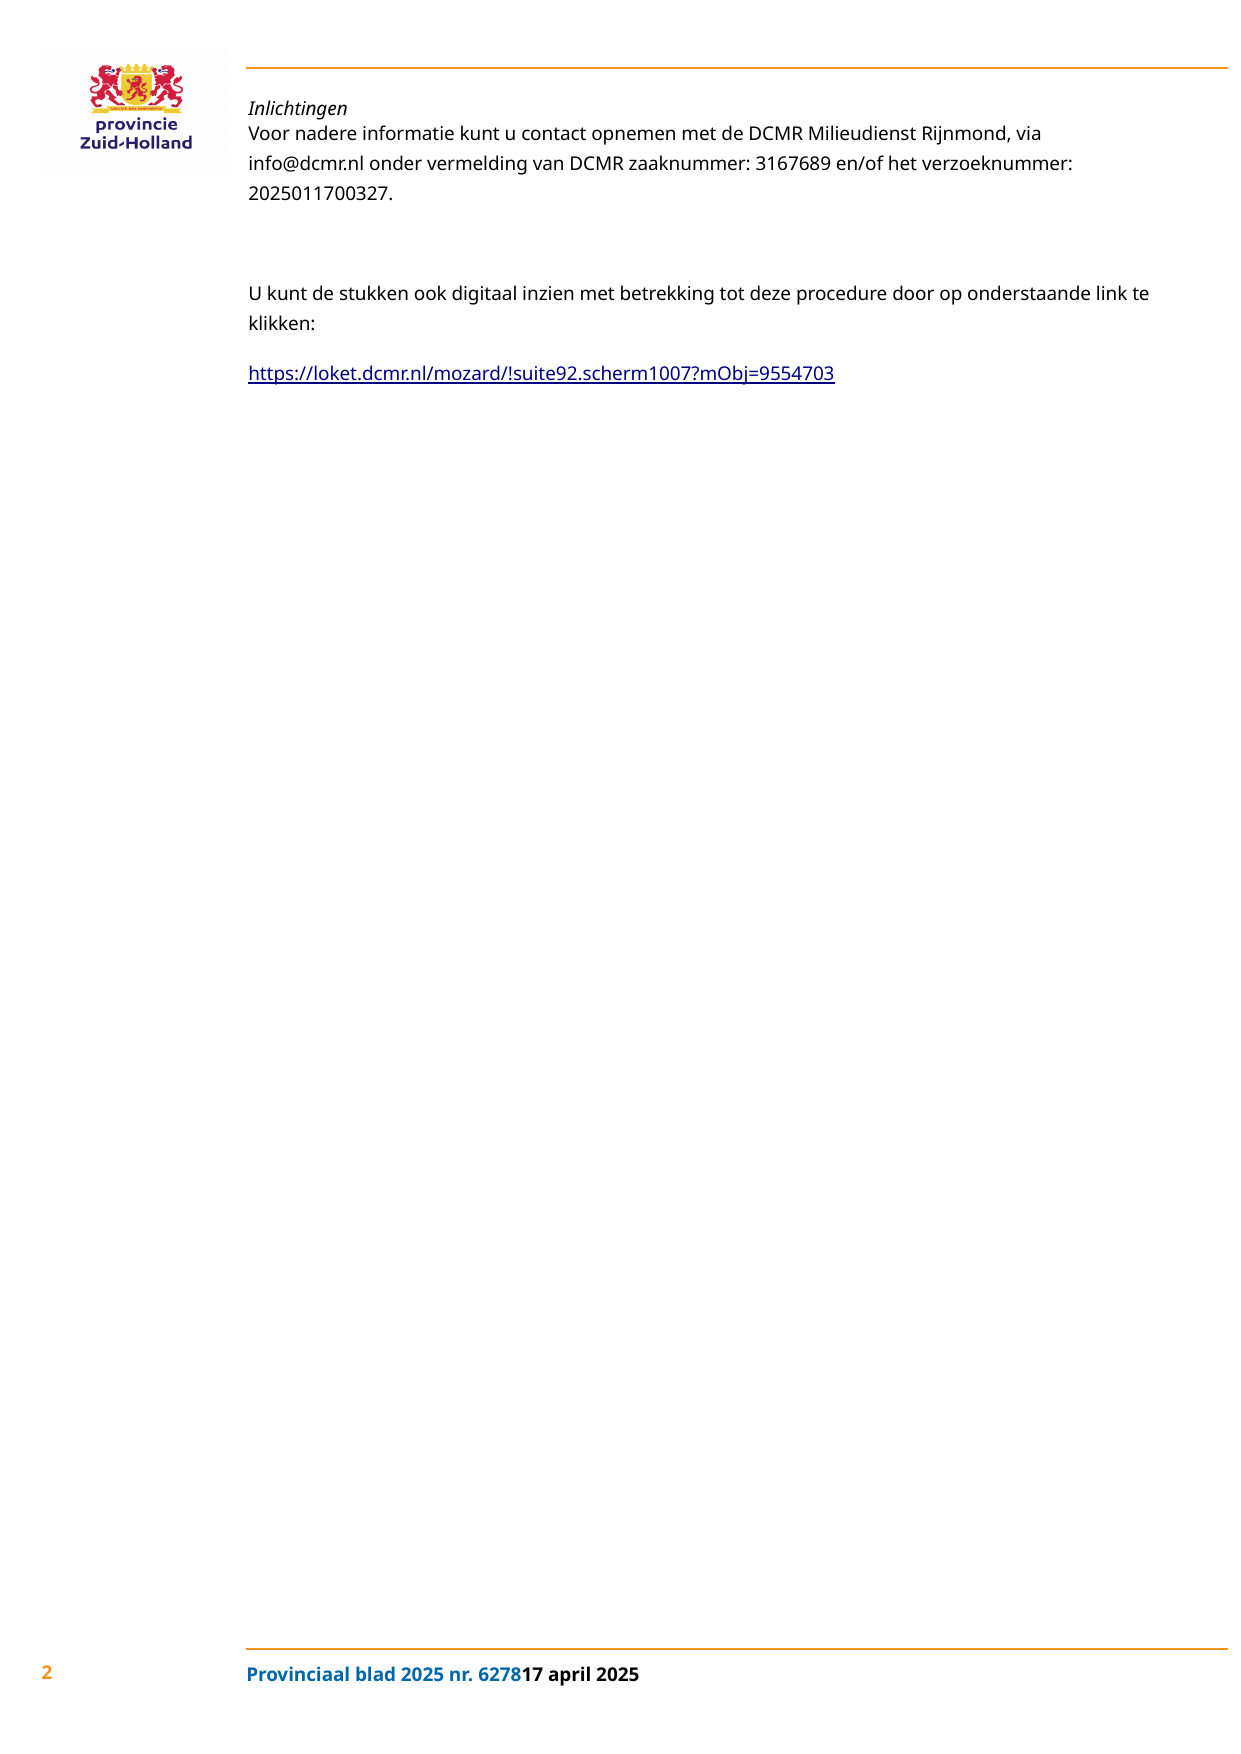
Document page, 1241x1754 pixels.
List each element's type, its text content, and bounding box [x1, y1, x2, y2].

text https://loket.dcmr.nl/mozard/!suite92.scherm1007?mObj=9554703 [248, 361, 1152, 386]
text U kunt de stukken ook digitaal inzien met betrekking tot deze procedure door op onderstaande link te klikken: [248, 281, 1152, 336]
picture [41, 47, 231, 172]
text Inlichtingen [248, 95, 1152, 121]
text Voor nadere informatie kunt u contact opnemen met de DCMR Milieudienst Rijnmond, via info@dcmr.nl onder vermelding van DCMR zaaknummer: 3167689 en/of het verzoeknummer: 2025011700327. [248, 121, 1152, 205]
